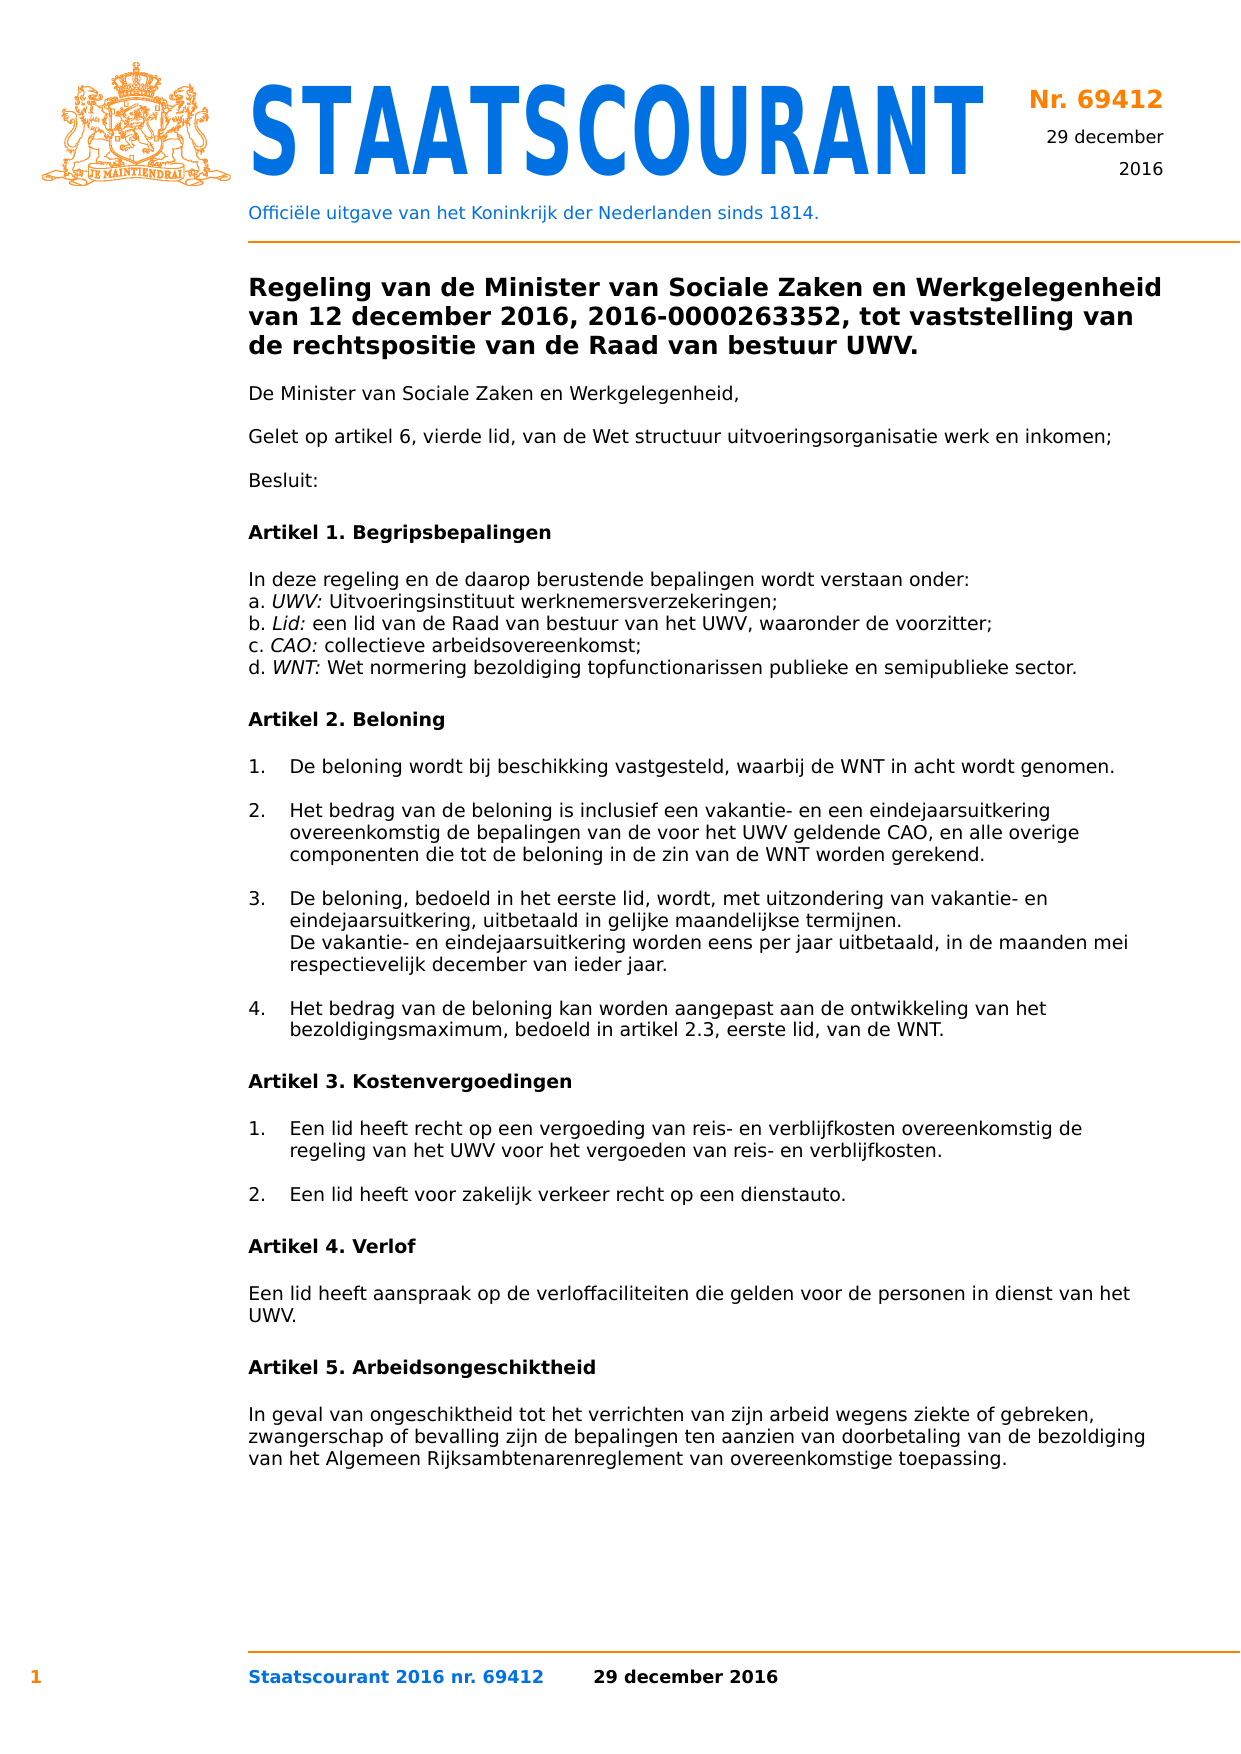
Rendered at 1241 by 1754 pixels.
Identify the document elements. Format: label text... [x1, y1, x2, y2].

text 2. Het bedrag van de beloning is inclusief een vakantie- en een eindejaarsuitkering overeenkomstig de bepalingen van de voor het UWV geldende CAO, en alle overige componenten die tot de beloning in de zin van de WNT worden gerekend. [248, 800, 1163, 866]
table_header [25, 62, 248, 241]
table_header STAATSCOURANT [248, 62, 998, 203]
text Gelet op artikel 6, vierde lid, van de Wet structuur uitvoeringsorganisatie werk en inkomen; [248, 426, 1163, 448]
table_cell 2016 [998, 153, 1240, 203]
subtitle Artikel 2. Beloning [248, 709, 1163, 731]
text 3. De beloning, bedoeld in het eerste lid, wordt, met uitzondering van vakantie- en eindejaarsuitkering, uitbetaald in gelijke maandelijkse termijnen. [248, 888, 1163, 932]
text De vakantie- en eindejaarsuitkering worden eens per jaar uitbetaald, in de maanden mei respectievelijk december van ieder jaar. [289, 932, 1163, 976]
text a. UWV: Uitvoeringsinstituut werknemersverzekeringen; [248, 591, 1163, 613]
picture [41, 62, 231, 186]
subtitle Artikel 3. Kostenvergoedingen [248, 1071, 1163, 1093]
text 2. Een lid heeft voor zakelijk verkeer recht op een dienstauto. [248, 1184, 1163, 1206]
text 1. De beloning wordt bij beschikking vastgesteld, waarbij de WNT in acht wordt genomen. [248, 756, 1163, 778]
subtitle Regeling van de Minister van Sociale Zaken en Werkgelegenheid van 12 december 2016, 2016-0000263352, tot vaststelling van de rechtspositie van de Raad van bestuur UWV. [248, 273, 1163, 361]
text d. WNT: Wet normering bezoldiging topfunctionarissen publieke en semipublieke sector. [248, 657, 1163, 679]
text 4. Het bedrag van de beloning kan worden aangepast aan de ontwikkeling van het bezoldigingsmaximum, bedoeld in artikel 2.3, eerste lid, van de WNT. [248, 997, 1163, 1041]
text Een lid heeft aanspraak op de verloffaciliteiten die gelden voor de personen in dienst van het UWV. [248, 1283, 1163, 1327]
text c. CAO: collectieve arbeidsovereenkomst; [248, 635, 1163, 657]
table_header Nr. 69412 [998, 62, 1240, 121]
subtitle Artikel 4. Verlof [248, 1236, 1163, 1258]
text b. Lid: een lid van de Raad van bestuur van het UWV, waaronder de voorzitter; [248, 613, 1163, 635]
table_cell Officiële uitgave van het Koninkrijk der Nederlanden sinds 1814. [248, 203, 1240, 241]
text 1. Een lid heeft recht op een vergoeding van reis- en verblijfkosten overeenkomstig de regeling van het UWV voor het vergoeden van reis- en verblijfkosten. [248, 1118, 1163, 1162]
subtitle Artikel 1. Begripsbepalingen [248, 522, 1163, 544]
table_cell 29 december [998, 121, 1240, 153]
text De Minister van Sociale Zaken en Werkgelegenheid, [248, 382, 1163, 404]
text In geval van ongeschiktheid tot het verrichten van zijn arbeid wegens ziekte of gebreken, zwangerschap of bevalling zijn de bepalingen ten aanzien van doorbetaling van de bezoldiging van het Algemeen Rijksambtenarenreglement van overeenkomstige toepassing. [248, 1404, 1163, 1470]
subtitle Artikel 5. Arbeidsongeschiktheid [248, 1357, 1163, 1379]
text Besluit: [248, 470, 1163, 492]
text In deze regeling en de daarop berustende bepalingen wordt verstaan onder: [248, 569, 1163, 591]
